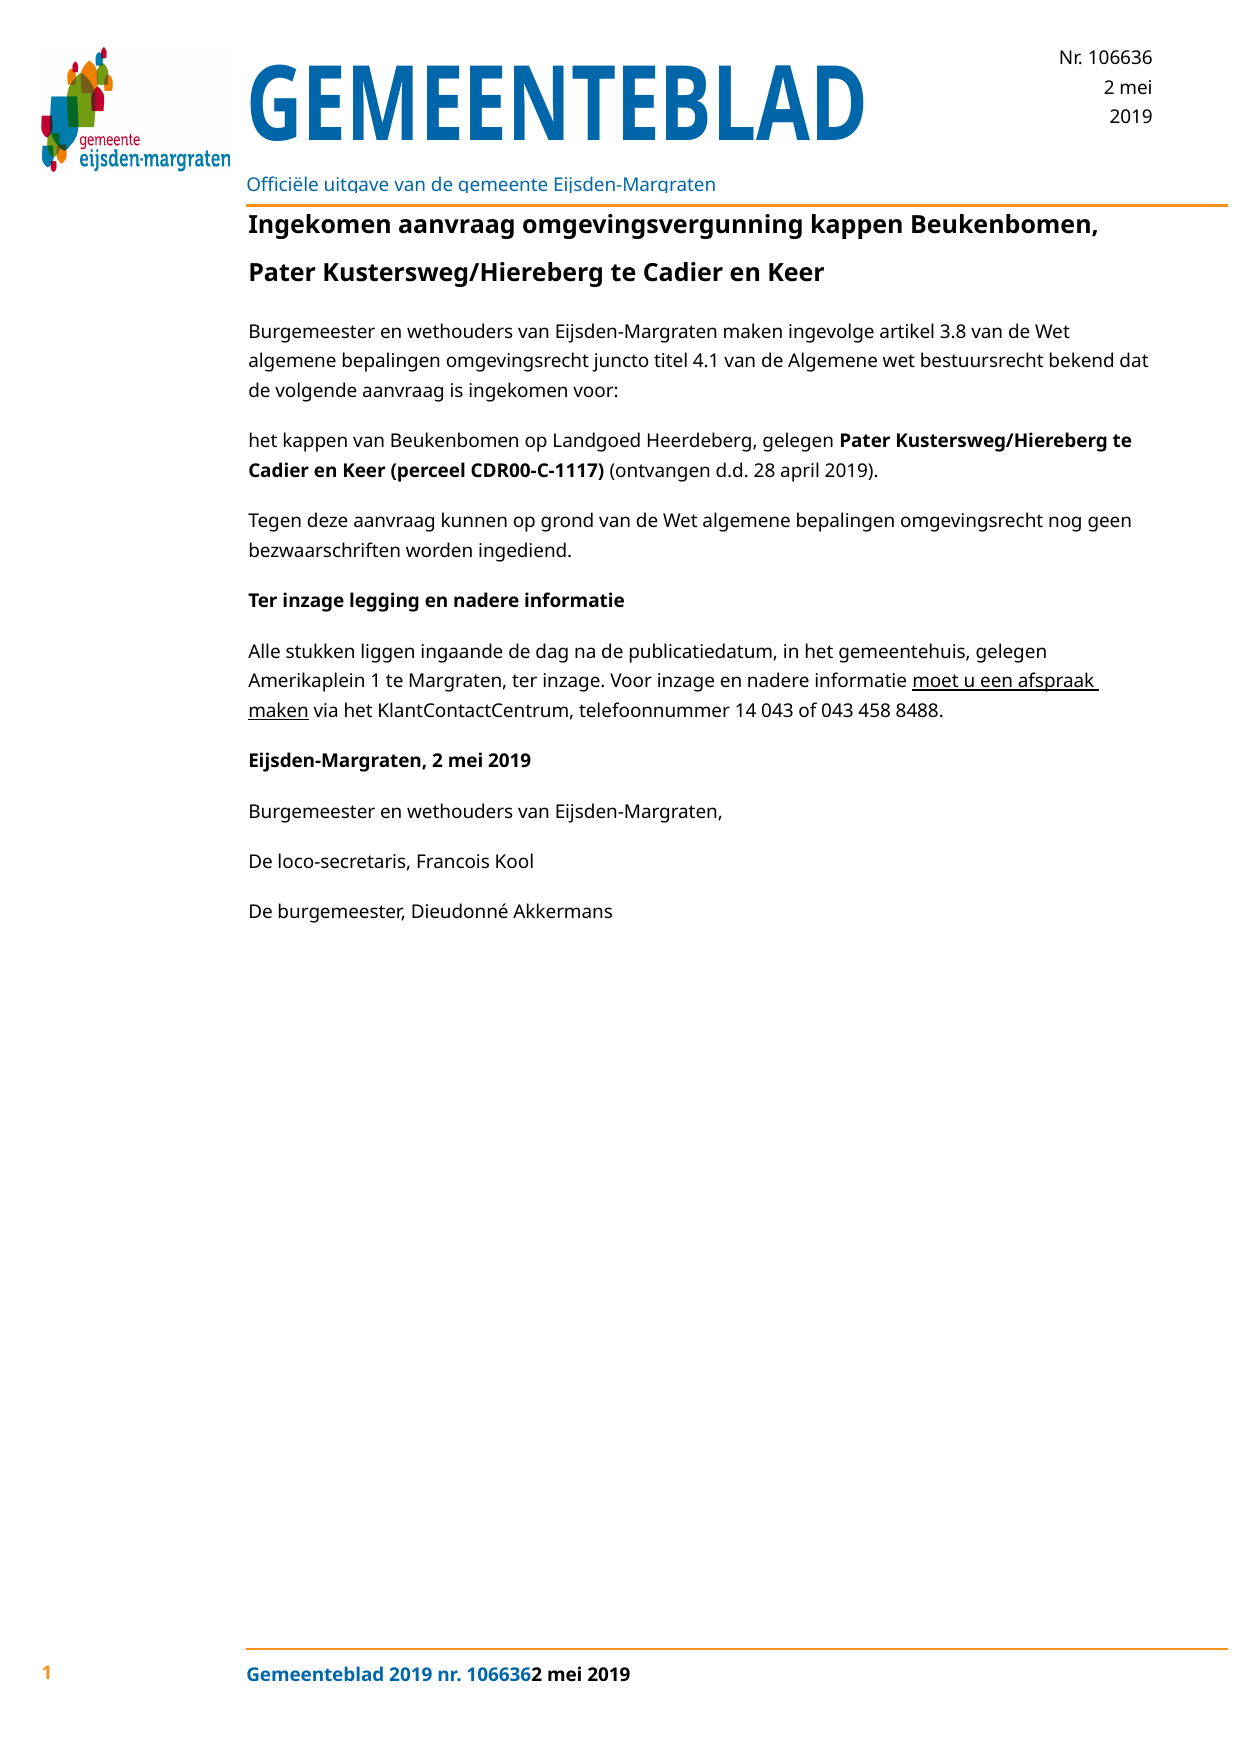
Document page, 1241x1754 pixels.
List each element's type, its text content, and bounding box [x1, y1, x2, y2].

text Ingekomen aanvraag omgevingsvergunning kappen Beukenbomen, Pater Kustersweg/Hiereberg te Cadier en Keer [248, 207, 1152, 288]
text De burgemeester, Dieudonné Akkermans [248, 899, 1152, 924]
picture [41, 47, 231, 172]
text Eijsden-Margraten, 2 mei 2019 [248, 747, 1152, 773]
text Burgemeester en wethouders van Eijsden-Margraten maken ingevolge artikel 3.8 van de Wet algemene bepalingen omgevingsrecht juncto titel 4.1 van de Algemene wet bestuursrecht bekend dat de volgende aanvraag is ingekomen voor: [248, 318, 1152, 403]
text De loco-secretaris, Francois Kool [248, 848, 1152, 874]
text Alle stukken liggen ingaande de dag na de publicatiedatum, in het gemeentehuis, gelegen Amerikaplein 1 te Margraten, ter inzage. Voor inzage en nadere informatie moet u een afspraak maken via het KlantContactCentrum, telefoonnummer 14 043 of 043 458 8488. [248, 638, 1152, 723]
text het kappen van Beukenbomen op Landgoed Heerdeberg, gelegen Pater Kustersweg/Hiereberg te Cadier en Keer (perceel CDR00-C-1117) (ontvangen d.d. 28 april 2019). [248, 427, 1152, 483]
text Ter inzage legging en nadere informatie [248, 587, 1152, 613]
text Burgemeester en wethouders van Eijsden-Margraten, [248, 798, 1152, 824]
text Tegen deze aanvraag kunnen op grond van de Wet algemene bepalingen omgevingsrecht nog geen bezwaarschriften worden ingediend. [248, 507, 1152, 563]
